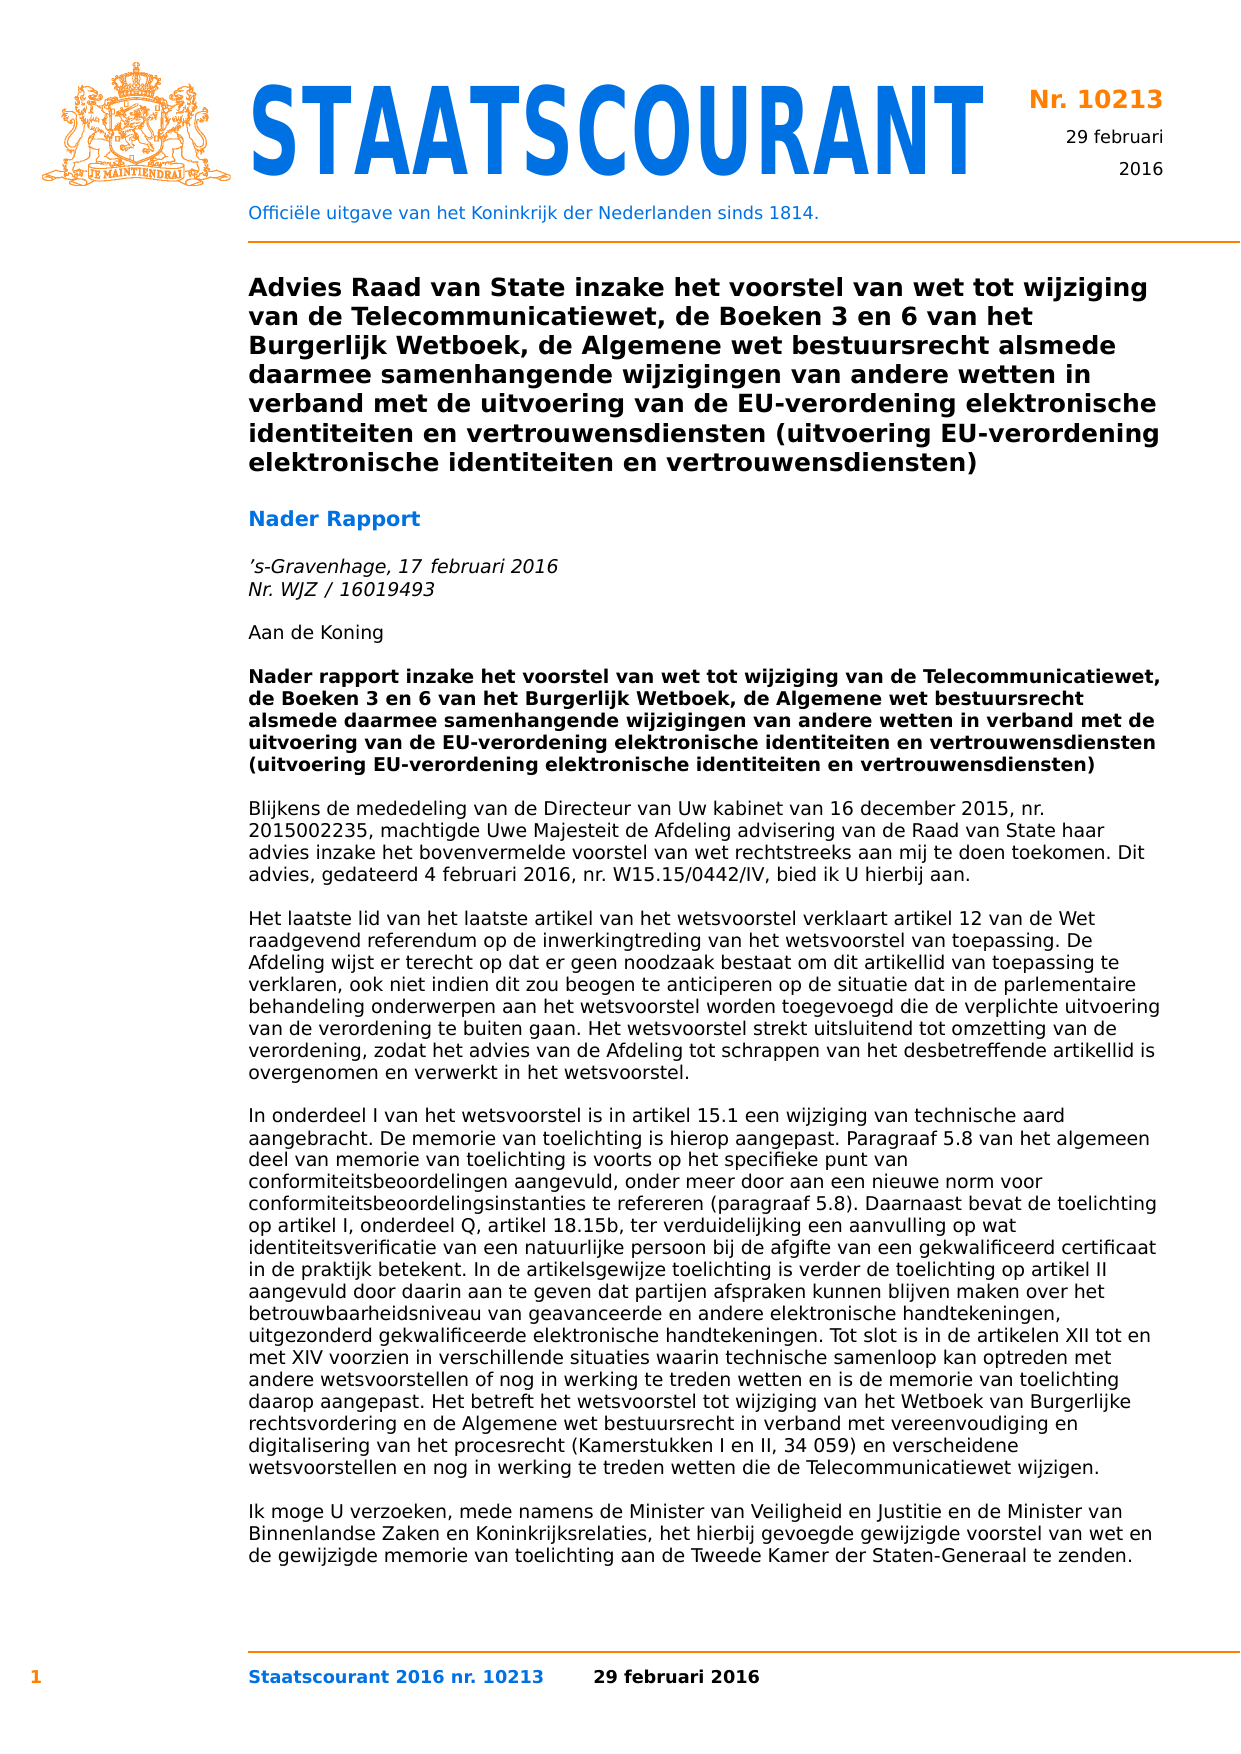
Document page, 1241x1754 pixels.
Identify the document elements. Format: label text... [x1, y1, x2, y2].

text Het laatste lid van het laatste artikel van het wetsvoorstel verklaart artikel 12 van de Wet raadgevend referendum op de inwerkingtreding van het wetsvoorstel van toepassing. De Afdeling wijst er terecht op dat er geen noodzaak bestaat om dit artikellid van toepassing te verklaren, ook niet indien dit zou beogen te anticiperen op de situatie dat in de parlementaire behandeling onderwerpen aan het wetsvoorstel worden toegevoegd die de verplichte uitvoering van de verordening te buiten gaan. Het wetsvoorstel strekt uitsluitend tot omzetting van de verordening, zodat het advies van de Afdeling tot schrappen van het desbetreffende artikellid is overgenomen en verwerkt in het wetsvoorstel. [248, 908, 1163, 1083]
table_header [25, 62, 248, 241]
text ’s-Gravenhage, 17 februari 2016 [248, 556, 1163, 578]
subtitle Nader Rapport [248, 507, 1163, 531]
text Blijkens de mededeling van de Directeur van Uw kabinet van 16 december 2015, nr. 2015002235, machtigde Uwe Majesteit de Afdeling advisering van de Raad van State haar advies inzake het bovenvermelde voorstel van wet rechtstreeks aan mij te doen toekomen. Dit advies, gedateerd 4 februari 2016, nr. W15.15/0442/IV, bied ik U hierbij aan. [248, 798, 1163, 886]
text Nader rapport inzake het voorstel van wet tot wijziging van de Telecommunicatiewet, de Boeken 3 en 6 van het Burgerlijk Wetboek, de Algemene wet bestuursrecht alsmede daarmee samenhangende wijzigingen van andere wetten in verband met de uitvoering van de EU-verordening elektronische identiteiten en vertrouwensdiensten (uitvoering EU-verordening elektronische identiteiten en vertrouwensdiensten) [248, 666, 1163, 776]
text In onderdeel I van het wetsvoorstel is in artikel 15.1 een wijziging van technische aard aangebracht. De memorie van toelichting is hierop aangepast. Paragraaf 5.8 van het algemeen deel van memorie van toelichting is voorts op het specifieke punt van conformiteitsbeoordelingen aangevuld, onder meer door aan een nieuwe norm voor conformiteitsbeoordelingsinstanties te refereren (paragraaf 5.8). Daarnaast bevat de toelichting op artikel I, onderdeel Q, artikel 18.15b, ter verduidelijking een aanvulling op wat identiteitsverificatie van een natuurlijke persoon bij de afgifte van een gekwalificeerd certificaat in de praktijk betekent. In de artikelsgewijze toelichting is verder de toelichting op artikel II aangevuld door daarin aan te geven dat partijen afspraken kunnen blijven maken over het betrouwbaarheidsniveau van geavanceerde en andere elektronische handtekeningen, uitgezonderd gekwalificeerde elektronische handtekeningen. Tot slot is in de artikelen XII tot en met XIV voorzien in verschillende situaties waarin technische samenloop kan optreden met andere wetsvoorstellen of nog in werking te treden wetten en is de memorie van toelichting daarop aangepast. Het betreft het wetsvoorstel tot wijziging van het Wetboek van Burgerlijke rechtsvordering en de Algemene wet bestuursrecht in verband met vereenvoudiging en digitalisering van het procesrecht (Kamerstukken I en II, 34 059) en verscheidene wetsvoorstellen en nog in werking te treden wetten die de Telecommunicatiewet wijzigen. [248, 1105, 1163, 1479]
table_cell 29 februari [998, 121, 1240, 153]
subtitle Advies Raad van State inzake het voorstel van wet tot wijziging van de Telecommunicatiewet, de Boeken 3 en 6 van het Burgerlijk Wetboek, de Algemene wet bestuursrecht alsmede daarmee samenhangende wijzigingen van andere wetten in verband met de uitvoering van de EU-verordening elektronische identiteiten en vertrouwensdiensten (uitvoering EU-verordening elektronische identiteiten en vertrouwensdiensten) [248, 273, 1163, 477]
text Ik moge U verzoeken, mede namens de Minister van Veiligheid en Justitie en de Minister van Binnenlandse Zaken en Koninkrijksrelaties, het hierbij gevoegde gewijzigde voorstel van wet en de gewijzigde memorie van toelichting aan de Tweede Kamer der Staten-Generaal te zenden. [248, 1501, 1163, 1567]
table_cell 2016 [998, 153, 1240, 203]
table_header STAATSCOURANT [248, 62, 998, 203]
text Aan de Koning [248, 622, 1163, 644]
picture [41, 62, 231, 186]
text Nr. WJZ / 16019493 [248, 578, 1163, 600]
table_header Nr. 10213 [998, 62, 1240, 121]
table_cell Officiële uitgave van het Koninkrijk der Nederlanden sinds 1814. [248, 203, 1240, 241]
